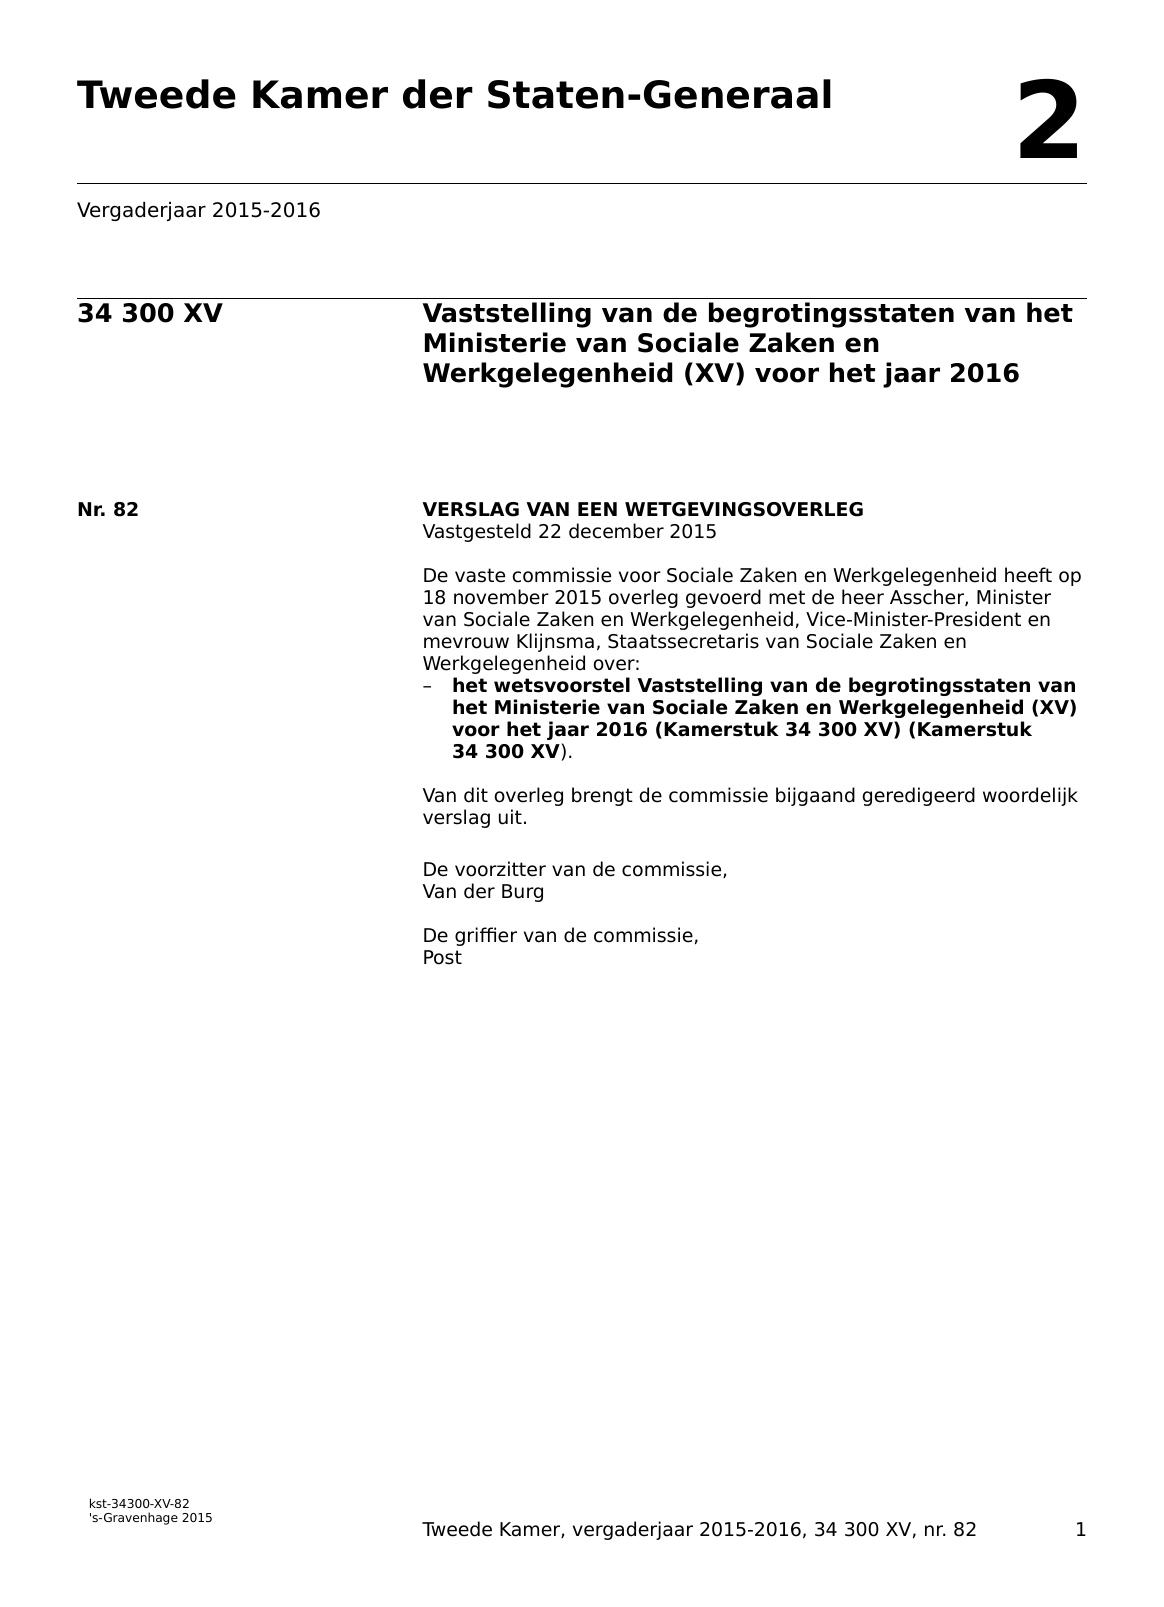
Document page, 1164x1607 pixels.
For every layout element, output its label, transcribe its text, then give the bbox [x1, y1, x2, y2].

subtitle 34 300 XV Vaststelling van de begrotingsstaten van het Ministerie van Sociale Zaken en Werkgelegenheid (XV) voor het jaar 2016 [77, 299, 1087, 388]
text Van dit overleg brengt de commissie bijgaand geredigeerd woordelijk verslag uit. [422, 785, 1087, 829]
subtitle Nr. 82 VERSLAG VAN EEN WETGEVINGSOVERLEG [77, 499, 1087, 521]
table_header 2 [886, 59, 1087, 183]
table_header Tweede Kamer der Staten-Generaal [77, 59, 886, 183]
text Vastgesteld 22 december 2015 [422, 521, 1087, 543]
table_cell Vergaderjaar 2015-2016 [77, 184, 1087, 298]
text De voorzitter van de commissie, Van der Burg [422, 859, 1087, 903]
text – het wetsvoorstel Vaststelling van de begrotingsstaten van het Ministerie van Sociale Zaken en Werkgelegenheid (XV) voor het jaar 2016 (Kamerstuk 34 300 XV) (Kamerstuk 34 300 XV). [422, 675, 1087, 763]
text 's-Gravenhage 2015 [88, 1511, 323, 1525]
text De griffier van de commissie, Post [422, 925, 1087, 969]
text De vaste commissie voor Sociale Zaken en Werkgelegenheid heeft op 18 november 2015 overleg gevoerd met de heer Asscher, Minister van Sociale Zaken en Werkgelegenheid, Vice-Minister-President en mevrouw Klijnsma, Staatssecretaris van Sociale Zaken en Werkgelegenheid over: [422, 565, 1087, 675]
text kst-34300-XV-82 [88, 1497, 323, 1511]
